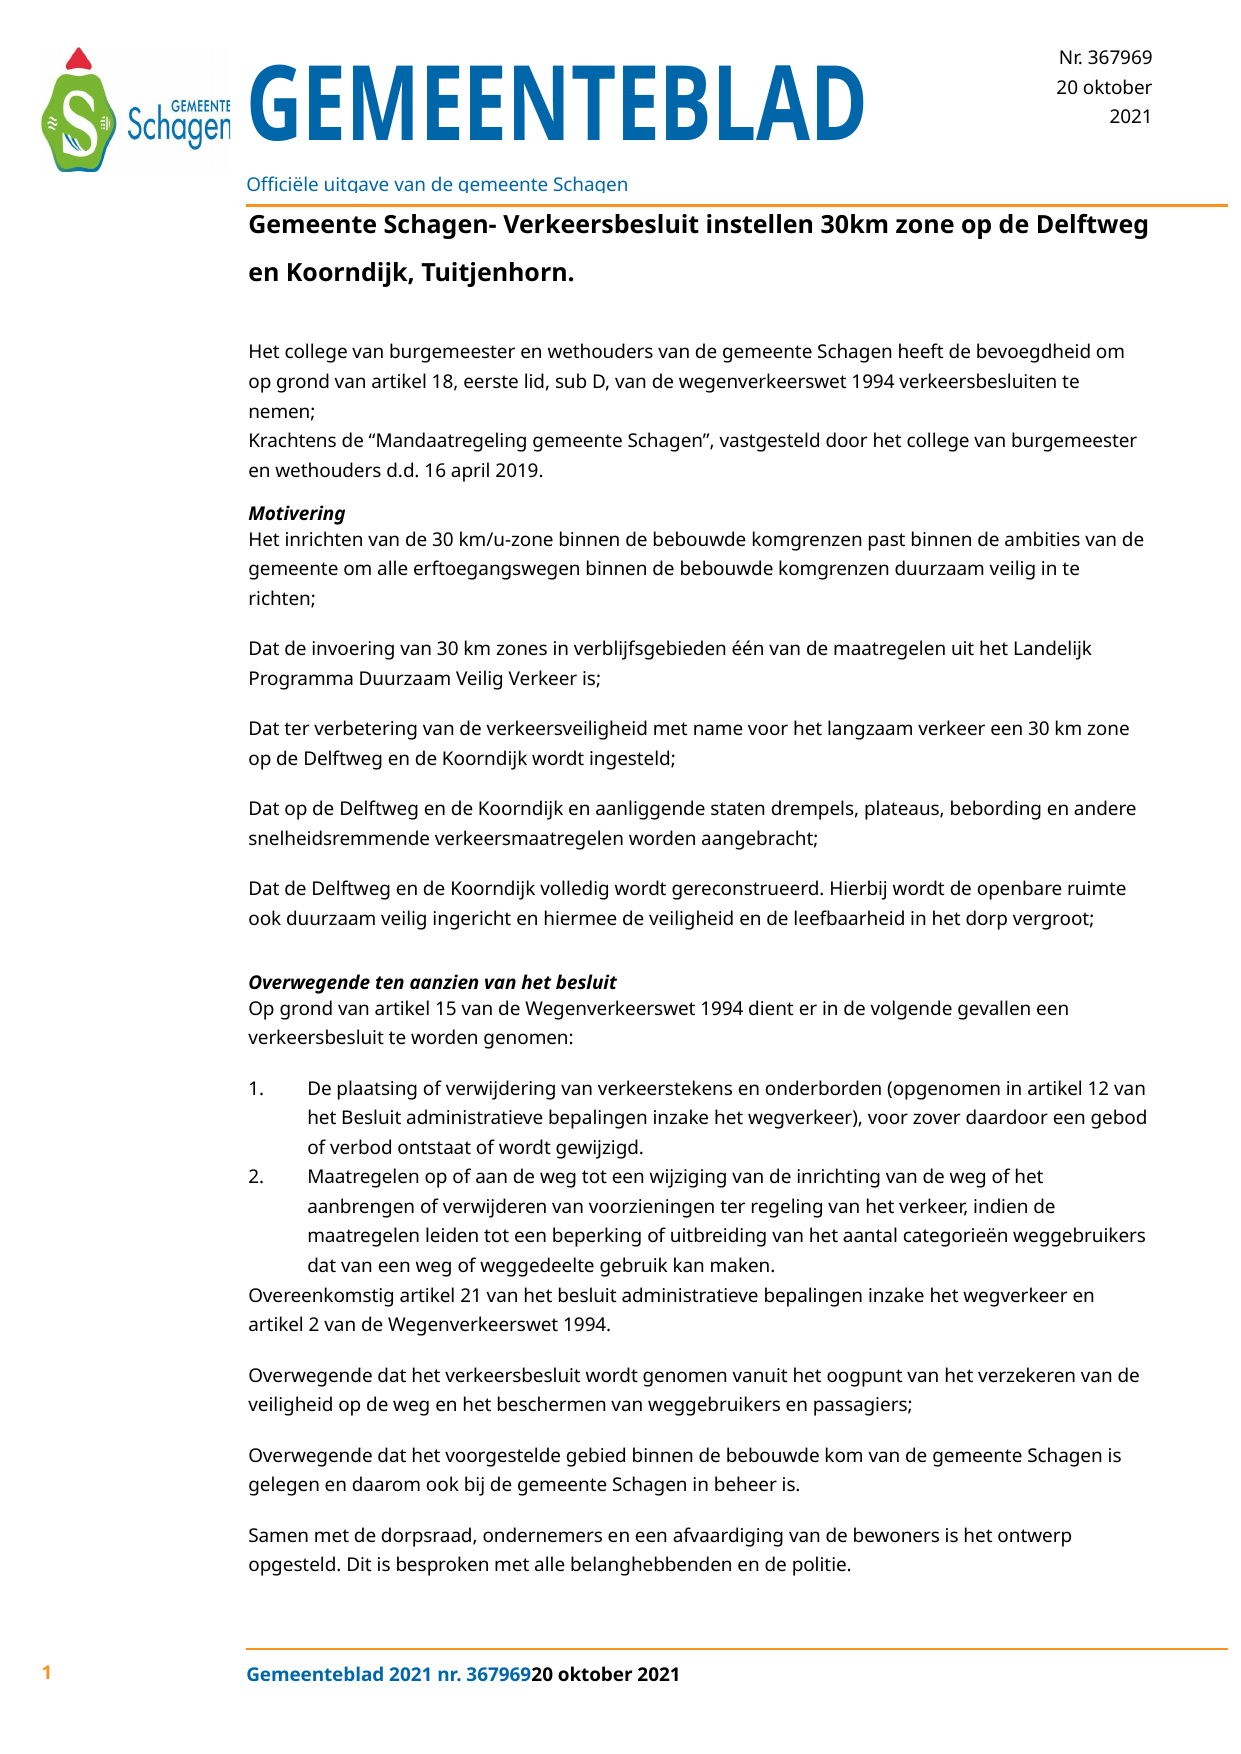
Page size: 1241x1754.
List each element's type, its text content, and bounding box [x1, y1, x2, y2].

text Overwegende dat het verkeersbesluit wordt genomen vanuit het oogpunt van het verzekeren van de veiligheid op de weg en het beschermen van weggebruikers en passagiers; [248, 1362, 1152, 1417]
text Dat de Delftweg en de Koorndijk volledig wordt gereconstrueerd. Hierbij wordt de openbare ruimte ook duurzaam veilig ingericht en hiermee de veiligheid en de leefbaarheid in het dorp vergroot; [248, 875, 1152, 931]
text Gemeente Schagen- Verkeersbesluit instellen 30km zone op de Delftweg en Koorndijk, Tuitjenhorn. [248, 207, 1152, 288]
text Overeenkomstig artikel 21 van het besluit administratieve bepalingen inzake het wegverkeer en artikel 2 van de Wegenverkeerswet 1994. [248, 1282, 1152, 1337]
text Het college van burgemeester en wethouders van de gemeente Schagen heeft de bevoegdheid om op grond van artikel 18, eerste lid, sub D, van de wegenverkeerswet 1994 verkeersbesluiten te nemen; [248, 339, 1152, 423]
text Dat de invoering van 30 km zones in verblijfsgebieden één van de maatregelen uit het Landelijk Programma Duurzaam Veilig Verkeer is; [248, 635, 1152, 691]
text Samen met de dorpsraad, ondernemers en een afvaardiging van de bewoners is het ontwerp opgesteld. Dit is besproken met alle belanghebbenden en de politie. [248, 1522, 1152, 1577]
text Krachtens de “Mandaatregeling gemeente Schagen”, vastgesteld door het college van burgemeester en wethouders d.d. 16 april 2019. [248, 427, 1152, 483]
text Motivering [248, 500, 1152, 526]
text Overwegende dat het voorgestelde gebied binnen de bebouwde kom van de gemeente Schagen is gelegen en daarom ook bij de gemeente Schagen in beheer is. [248, 1442, 1152, 1497]
text Dat ter verbetering van de verkeersveiligheid met name voor het langzaam verkeer een 30 km zone op de Delftweg en de Koorndijk wordt ingesteld; [248, 715, 1152, 771]
list Maatregelen op of aan de weg tot een wijziging van de inrichting van de weg of het aanbrengen of verwijderen van voorzieningen ter regeling van het verkeer, indien de maatregelen leiden tot een beperking of uitbreiding van het aantal categorieën weggebruikers dat van een weg of weggedeelte gebruik kan maken. [248, 1163, 1152, 1278]
list De plaatsing of verwijdering van verkeerstekens en onderborden (opgenomen in artikel 12 van het Besluit administratieve bepalingen inzake het wegverkeer), voor zover daardoor een gebod of verbod ontstaat of wordt gewijzigd. [248, 1075, 1152, 1159]
text Overwegende ten aanzien van het besluit [248, 969, 1152, 995]
picture [41, 47, 231, 172]
text Het inrichten van de 30 km/u-zone binnen de bebouwde komgrenzen past binnen de ambities van de gemeente om alle erftoegangswegen binnen de bebouwde komgrenzen duurzaam veilig in te richten; [248, 526, 1152, 611]
text Dat op de Delftweg en de Koorndijk en aanliggende staten drempels, plateaus, bebording en andere snelheidsremmende verkeersmaatregelen worden aangebracht; [248, 795, 1152, 851]
text Op grond van artikel 15 van de Wegenverkeerswet 1994 dient er in de volgende gevallen een verkeersbesluit te worden genomen: [248, 995, 1152, 1050]
